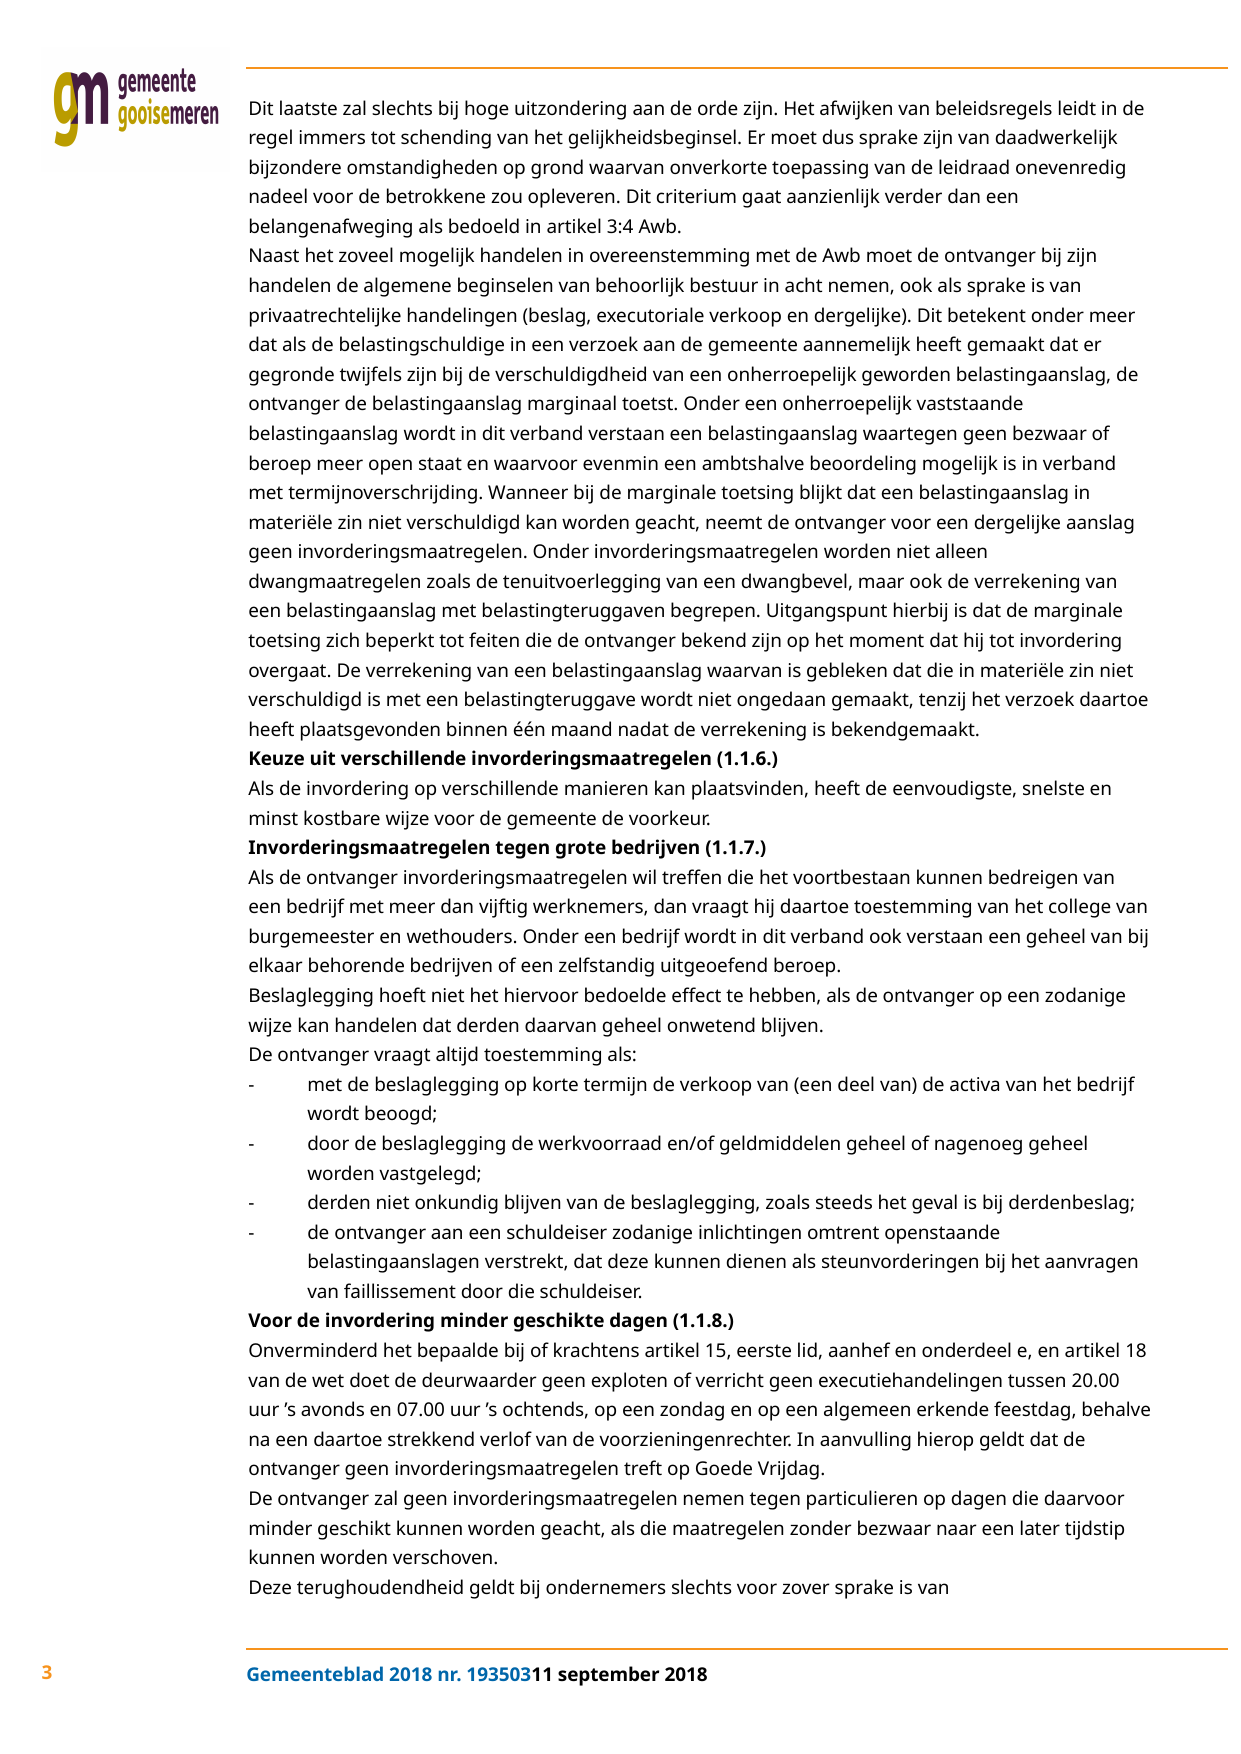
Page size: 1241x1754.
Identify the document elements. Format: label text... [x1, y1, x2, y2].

text De ontvanger vraagt altijd toestemming als: [248, 1041, 1152, 1067]
text Deze terughoudendheid geldt bij ondernemers slechts voor zover sprake is van [248, 1574, 1152, 1600]
list derden niet onkundig blijven van de beslaglegging, zoals steeds het geval is bij derdenbeslag; [248, 1189, 1152, 1215]
text Als de invordering op verschillende manieren kan plaatsvinden, heeft de eenvoudigste, snelste en minst kostbare wijze voor de gemeente de voorkeur. [248, 775, 1152, 831]
text Invorderingsmaatregelen tegen grote bedrijven (1.1.7.) [248, 834, 1152, 860]
picture [41, 47, 231, 172]
text Dit laatste zal slechts bij hoge uitzondering aan de orde zijn. Het afwijken van beleidsregels leidt in de regel immers tot schending van het gelijkheidsbeginsel. Er moet dus sprake zijn van daadwerkelijk bijzondere omstandigheden op grond waarvan onverkorte toepassing van de leidraad onevenredig nadeel voor de betrokkene zou opleveren. Dit criterium gaat aanzienlijk verder dan een belangenafweging als bedoeld in artikel 3:4 Awb. [248, 95, 1152, 239]
text Als de ontvanger invorderingsmaatregelen wil treffen die het voortbestaan kunnen bedreigen van een bedrijf met meer dan vijftig werknemers, dan vraagt hij daartoe toestemming van het college van burgemeester en wethouders. Onder een bedrijf wordt in dit verband ook verstaan een geheel van bij elkaar behorende bedrijven of een zelfstandig uitgeoefend beroep. [248, 864, 1152, 978]
list de ontvanger aan een schuldeiser zodanige inlichtingen omtrent openstaande belastingaanslagen verstrekt, dat deze kunnen dienen als steunvorderingen bij het aanvragen van faillissement door die schuldeiser. [248, 1219, 1152, 1304]
text De ontvanger zal geen invorderingsmaatregelen nemen tegen particulieren op dagen die daarvoor minder geschikt kunnen worden geacht, als die maatregelen zonder bezwaar naar een later tijdstip kunnen worden verschoven. [248, 1485, 1152, 1570]
list met de beslaglegging op korte termijn de verkoop van (een deel van) de activa van het bedrijf wordt beoogd; [248, 1071, 1152, 1126]
text Naast het zoveel mogelijk handelen in overeenstemming met de Awb moet de ontvanger bij zijn handelen de algemene beginselen van behoorlijk bestuur in acht nemen, ook als sprake is van privaatrechtelijke handelingen (beslag, executoriale verkoop en dergelijke). Dit betekent onder meer dat als de belastingschuldige in een verzoek aan de gemeente aannemelijk heeft gemaakt dat er gegronde twijfels zijn bij de verschuldigdheid van een onherroepelijk geworden belastingaanslag, de ontvanger de belastingaanslag marginaal toetst. Onder een onherroepelijk vaststaande belastingaanslag wordt in dit verband verstaan een belastingaanslag waartegen geen bezwaar of beroep meer open staat en waarvoor evenmin een ambtshalve beoordeling mogelijk is in verband met termijnoverschrijding. Wanneer bij de marginale toetsing blijkt dat een belastingaanslag in materiële zin niet verschuldigd kan worden geacht, neemt de ontvanger voor een dergelijke aanslag geen invorderingsmaatregelen. Onder invorderingsmaatregelen worden niet alleen dwangmaatregelen zoals de tenuitvoerlegging van een dwangbevel, maar ook de verrekening van een belastingaanslag met belastingteruggaven begrepen. Uitgangspunt hierbij is dat de marginale toetsing zich beperkt tot feiten die de ontvanger bekend zijn op het moment dat hij tot invordering overgaat. De verrekening van een belastingaanslag waarvan is gebleken dat die in materiële zin niet verschuldigd is met een belastingteruggave wordt niet ongedaan gemaakt, tenzij het verzoek daartoe heeft plaatsgevonden binnen één maand nadat de verrekening is bekendgemaakt. [248, 243, 1152, 742]
text Beslaglegging hoeft niet het hiervoor bedoelde effect te hebben, als de ontvanger op een zodanige wijze kan handelen dat derden daarvan geheel onwetend blijven. [248, 982, 1152, 1038]
text Onverminderd het bepaalde bij of krachtens artikel 15, eerste lid, aanhef en onderdeel e, en artikel 18 van de wet doet de deurwaarder geen exploten of verricht geen executiehandelingen tussen 20.00 uur ’s avonds en 07.00 uur ’s ochtends, op een zondag en op een algemeen erkende feestdag, behalve na een daartoe strekkend verlof van de voorzieningenrechter. In aanvulling hierop geldt dat de ontvanger geen invorderingsmaatregelen treft op Goede Vrijdag. [248, 1337, 1152, 1481]
text Keuze uit verschillende invorderingsmaatregelen (1.1.6.) [248, 746, 1152, 771]
text Voor de invordering minder geschikte dagen (1.1.8.) [248, 1308, 1152, 1333]
list door de beslaglegging de werkvoorraad en/of geldmiddelen geheel of nagenoeg geheel worden vastgelegd; [248, 1130, 1152, 1186]
